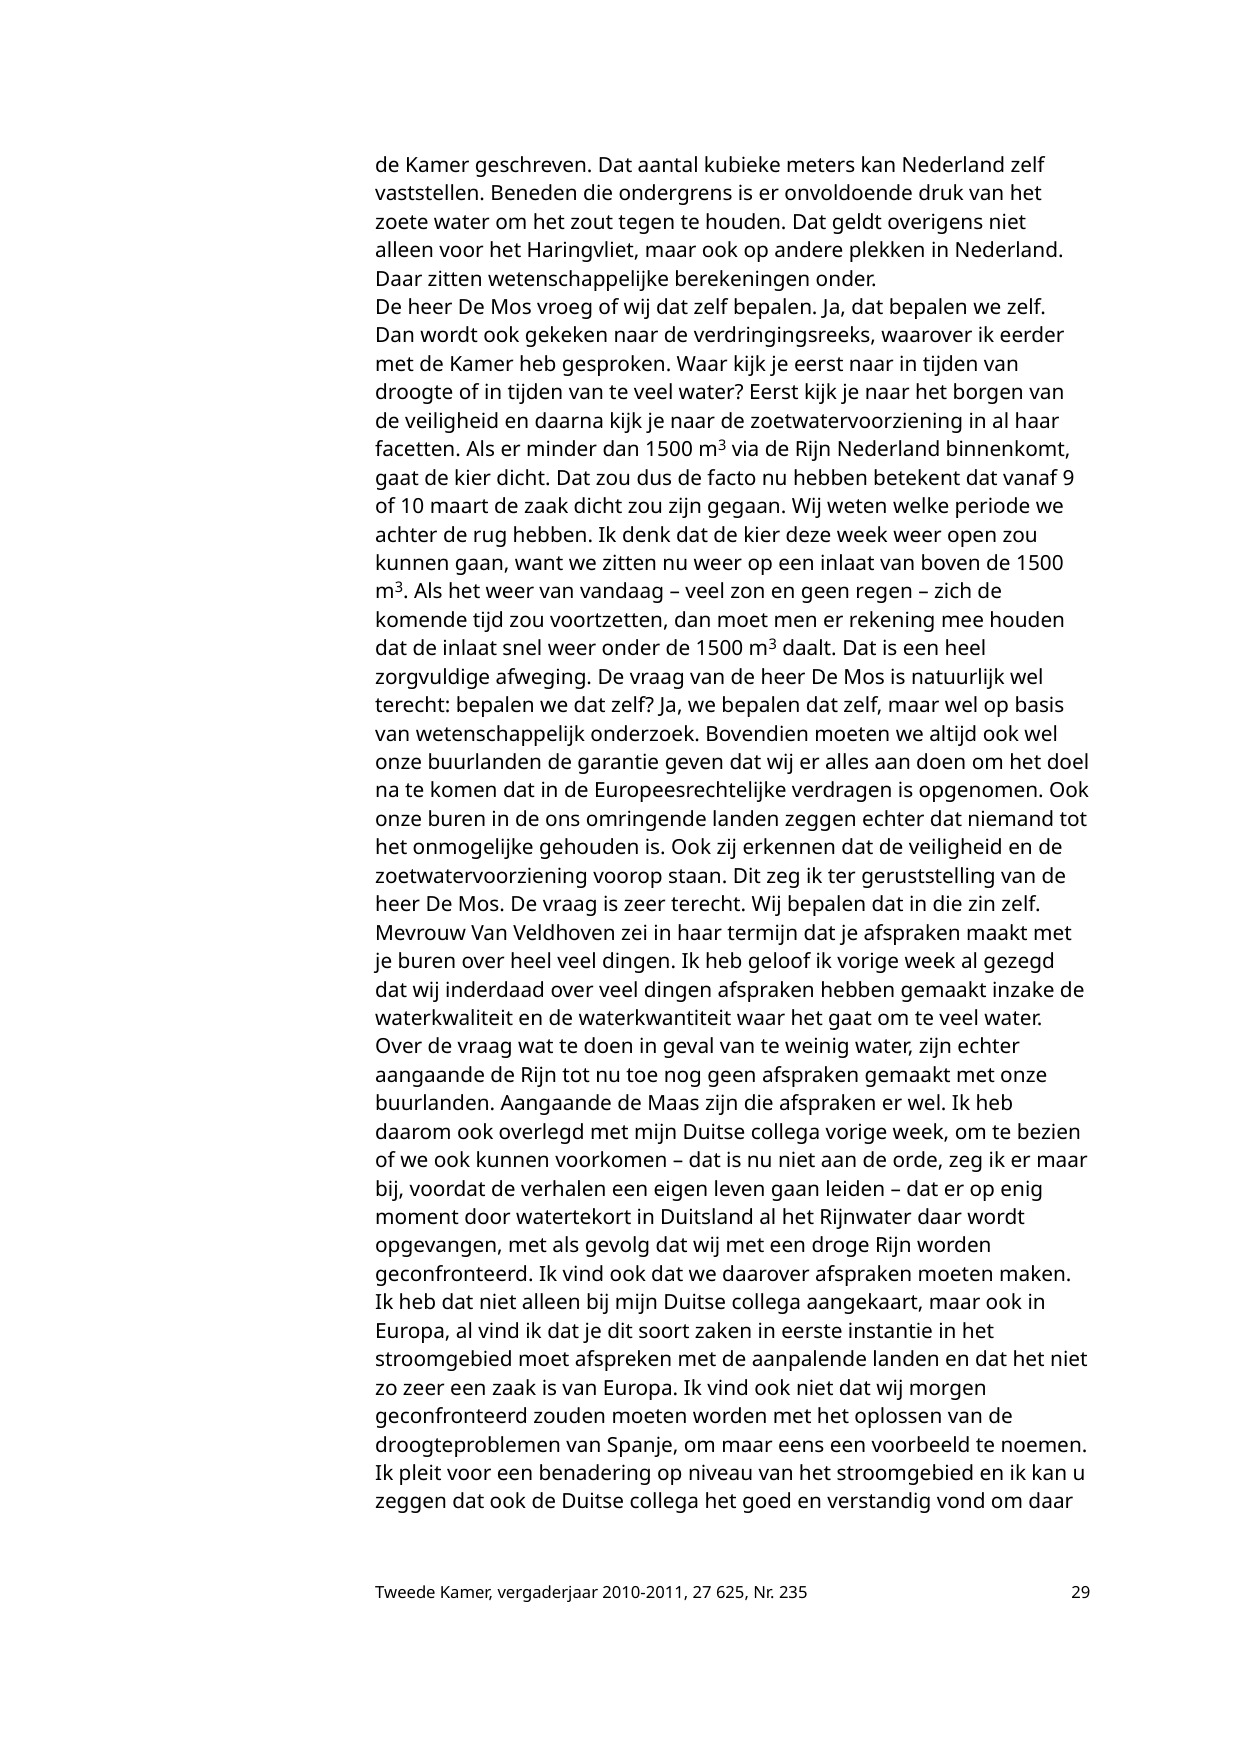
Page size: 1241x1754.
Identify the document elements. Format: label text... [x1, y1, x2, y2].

text De heer De Mos vroeg of wij dat zelf bepalen. Ja, dat bepalen we zelf. Dan wordt ook gekeken naar de verdringingsreeks, waarover ik eerder met de Kamer heb gesproken. Waar kijk je eerst naar in tijden van droogte of in tijden van te veel water? Eerst kijk je naar het borgen van de veiligheid en daarna kijk je naar de zoetwatervoorziening in al haar facetten. Als er minder dan 1500 m3 via de Rijn Nederland binnenkomt, gaat de kier dicht. Dat zou dus de facto nu hebben betekent dat vanaf 9 of 10 maart de zaak dicht zou zijn gegaan. Wij weten welke periode we achter de rug hebben. Ik denk dat de kier deze week weer open zou kunnen gaan, want we zitten nu weer op een inlaat van boven de 1500 m3. Als het weer van vandaag – veel zon en geen regen – zich de komende tijd zou voortzetten, dan moet men er rekening mee houden dat de inlaat snel weer onder de 1500 m3 daalt. Dat is een heel zorgvuldige afweging. De vraag van de heer De Mos is natuurlijk wel terecht: bepalen we dat zelf? Ja, we bepalen dat zelf, maar wel op basis van wetenschappelijk onderzoek. Bovendien moeten we altijd ook wel onze buurlanden de garantie geven dat wij er alles aan doen om het doel na te komen dat in de Europeesrechtelijke verdragen is opgenomen. Ook onze buren in de ons omringende landen zeggen echter dat niemand tot het onmogelijke gehouden is. Ook zij erkennen dat de veiligheid en de zoetwatervoorziening voorop staan. Dit zeg ik ter geruststelling van de heer De Mos. De vraag is zeer terecht. Wij bepalen dat in die zin zelf. [375, 292, 1090, 918]
text de Kamer geschreven. Dat aantal kubieke meters kan Nederland zelf vaststellen. Beneden die ondergrens is er onvoldoende druk van het zoete water om het zout tegen te houden. Dat geldt overigens niet alleen voor het Haringvliet, maar ook op andere plekken in Nederland. Daar zitten wetenschappelijke berekeningen onder. [375, 150, 1090, 292]
text Mevrouw Van Veldhoven zei in haar termijn dat je afspraken maakt met je buren over heel veel dingen. Ik heb geloof ik vorige week al gezegd dat wij inderdaad over veel dingen afspraken hebben gemaakt inzake de waterkwaliteit en de waterkwantiteit waar het gaat om te veel water. Over de vraag wat te doen in geval van te weinig water, zijn echter aangaande de Rijn tot nu toe nog geen afspraken gemaakt met onze buurlanden. Aangaande de Maas zijn die afspraken er wel. Ik heb daarom ook overlegd met mijn Duitse collega vorige week, om te bezien of we ook kunnen voorkomen – dat is nu niet aan de orde, zeg ik er maar bij, voordat de verhalen een eigen leven gaan leiden – dat er op enig moment door watertekort in Duitsland al het Rijnwater daar wordt opgevangen, met als gevolg dat wij met een droge Rijn worden geconfronteerd. Ik vind ook dat we daarover afspraken moeten maken. Ik heb dat niet alleen bij mijn Duitse collega aangekaart, maar ook in Europa, al vind ik dat je dit soort zaken in eerste instantie in het stroomgebied moet afspreken met de aanpalende landen en dat het niet zo zeer een zaak is van Europa. Ik vind ook niet dat wij morgen geconfronteerd zouden moeten worden met het oplossen van de droogteproblemen van Spanje, om maar eens een voorbeeld te noemen. Ik pleit voor een benadering op niveau van het stroomgebied en ik kan u zeggen dat ook de Duitse collega het goed en verstandig vond om daar [375, 918, 1090, 1515]
